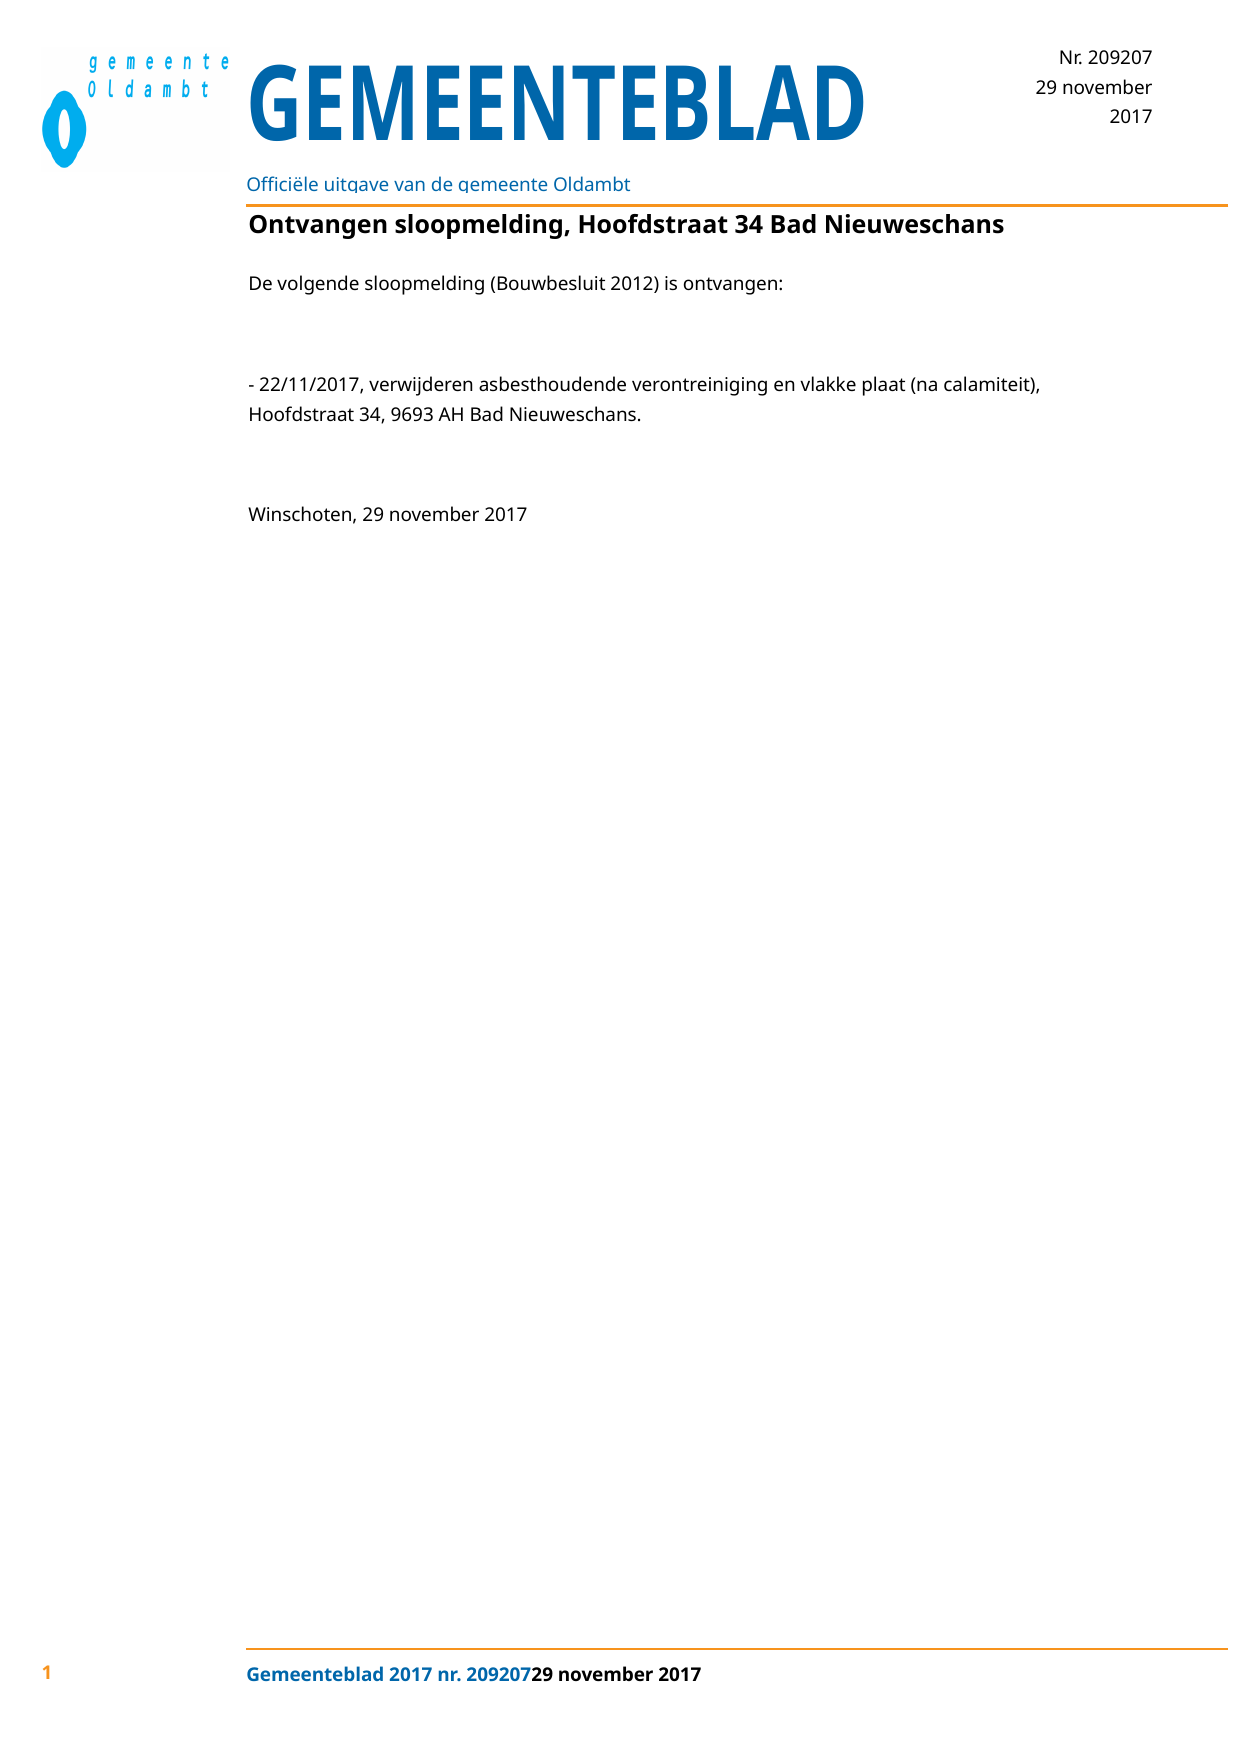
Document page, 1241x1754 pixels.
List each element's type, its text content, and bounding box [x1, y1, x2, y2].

text Ontvangen sloopmelding, Hoofdstraat 34 Bad Nieuweschans [248, 207, 1152, 241]
picture [41, 47, 231, 172]
text De volgende sloopmelding (Bouwbesluit 2012) is ontvangen: [248, 270, 1152, 296]
text Winschoten, 29 november 2017 [248, 502, 1152, 527]
text - 22/11/2017, verwijderen asbesthoudende verontreiniging en vlakke plaat (na calamiteit), Hoofdstraat 34, 9693 AH Bad Nieuweschans. [248, 371, 1152, 426]
